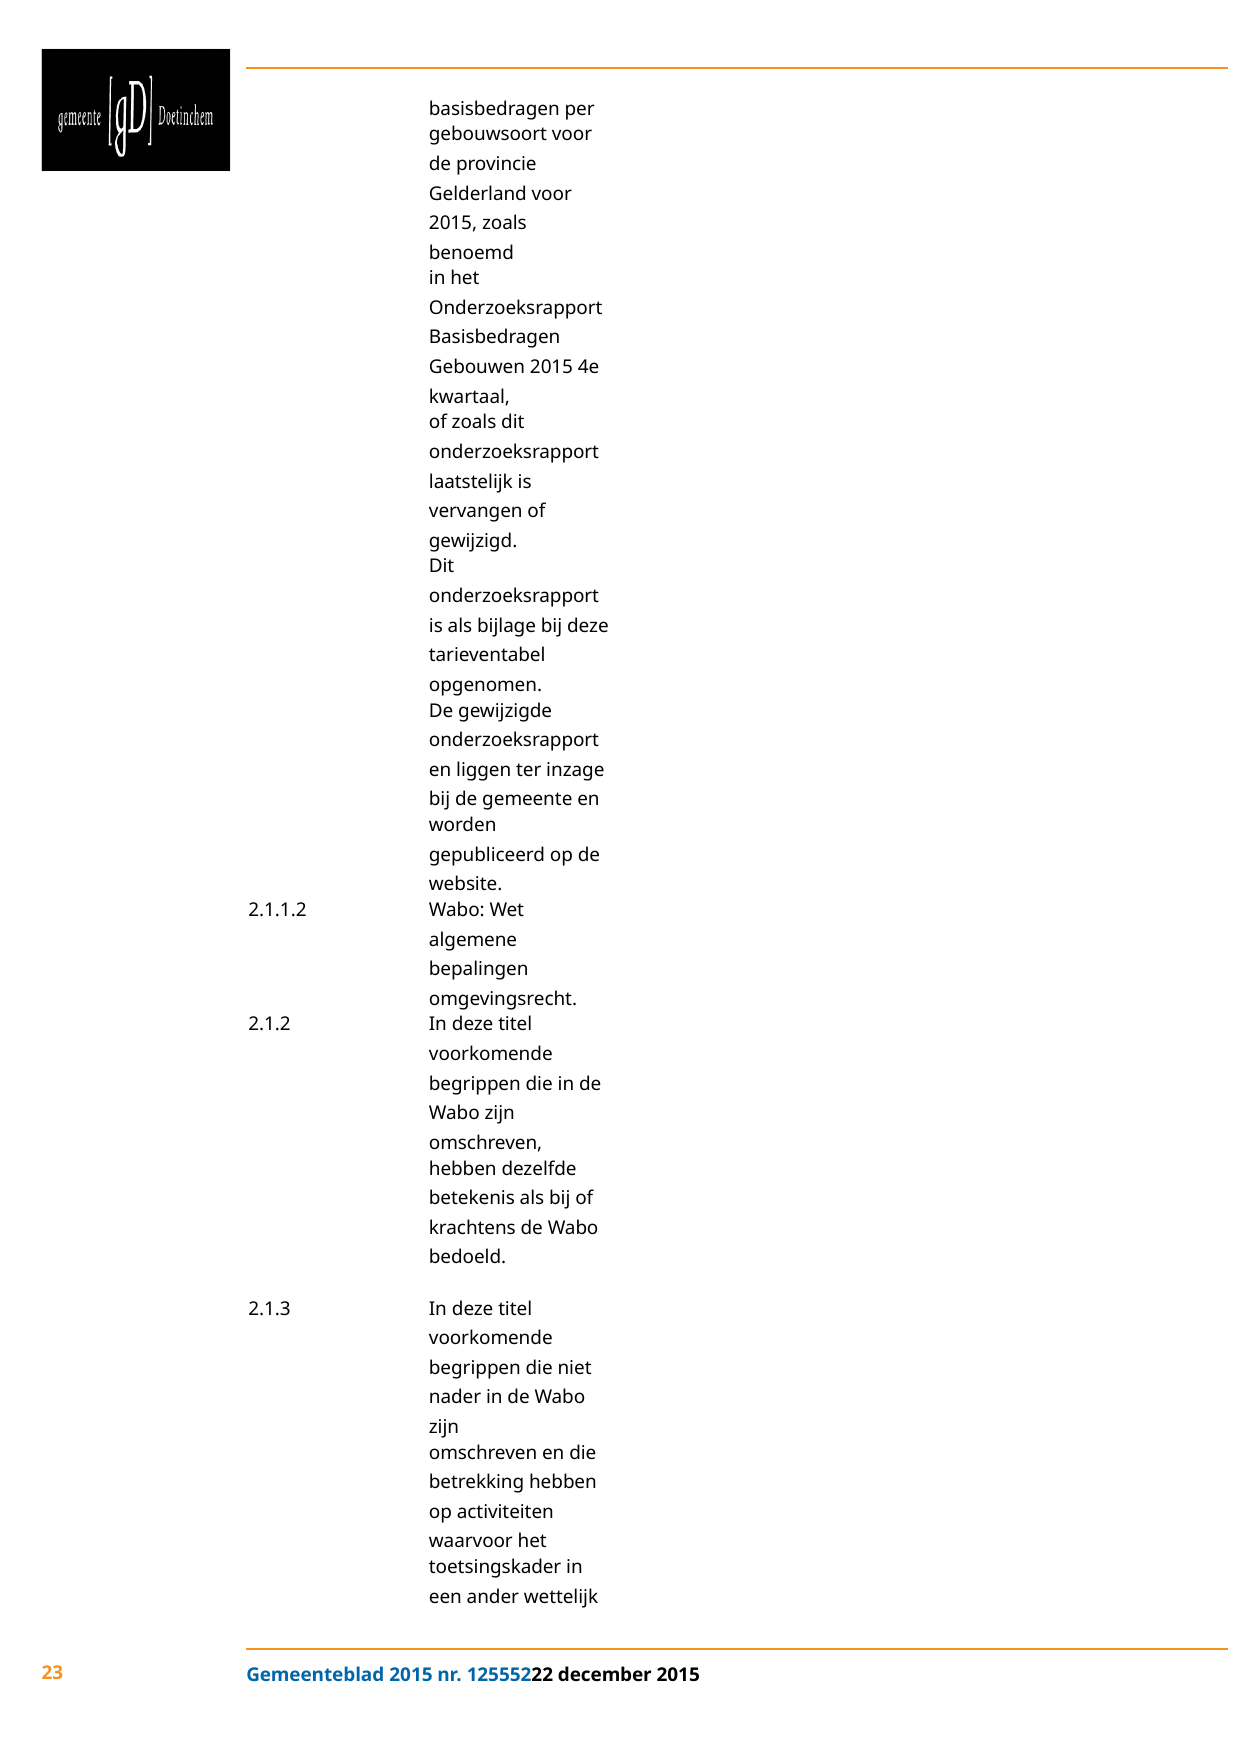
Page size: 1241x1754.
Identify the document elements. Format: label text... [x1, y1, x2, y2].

table_cell [609, 553, 790, 697]
table_cell Wabo: Wet algemene bepalingen omgevingsrecht. [429, 896, 609, 1011]
table_cell [609, 265, 790, 409]
table_cell Dit onderzoeksrapport is als bijlage bij deze tarieventabel opgenomen. [429, 553, 609, 697]
table_cell In deze titel voorkomende begrippen die in de Wabo zijn omschreven, [429, 1011, 609, 1155]
table_cell [971, 553, 1152, 697]
table_cell [790, 1269, 971, 1295]
table_cell [971, 1155, 1152, 1269]
table_cell [790, 1011, 971, 1155]
table_cell De gewijzigde onderzoeksrapporten liggen ter inzage bij de gemeente en [429, 697, 609, 811]
table_cell [609, 1295, 790, 1439]
table_cell [248, 697, 429, 811]
table_cell omschreven en die betrekking hebben op activiteiten waarvoor het [429, 1439, 609, 1553]
table_cell [248, 1554, 429, 1609]
table_cell [971, 265, 1152, 409]
table_cell of zoals dit onderzoeksrapport laatstelijk is vervangen of gewijzigd. [429, 409, 609, 553]
table_cell [790, 697, 971, 811]
table_cell [971, 1295, 1152, 1439]
table_cell [609, 1269, 790, 1295]
table_cell [609, 1011, 790, 1155]
table_cell basisbedragen per [429, 95, 609, 121]
table_cell gebouwsoort voor de provincie Gelderland voor 2015, zoals benoemd [429, 121, 609, 264]
table_cell [971, 409, 1152, 553]
table_cell In deze titel voorkomende begrippen die niet nader in de Wabo zijn [429, 1295, 609, 1439]
table_cell [790, 553, 971, 697]
table_cell [971, 1011, 1152, 1155]
table_cell [609, 811, 790, 896]
table_cell [429, 1269, 609, 1295]
table_cell toetsingskader in een ander wettelijk [429, 1554, 609, 1609]
table_cell [248, 265, 429, 409]
table_cell [971, 1269, 1152, 1295]
table_cell [609, 95, 790, 121]
table_cell [248, 1439, 429, 1553]
table_cell [971, 1439, 1152, 1553]
table_cell [971, 1554, 1152, 1609]
table_cell [790, 1554, 971, 1609]
table_cell [248, 409, 429, 553]
table_cell 2.1.1.2 [248, 896, 429, 1011]
table_cell [790, 896, 971, 1011]
table_cell [790, 1295, 971, 1439]
table_cell [971, 896, 1152, 1011]
table_cell [790, 409, 971, 553]
table_cell [609, 1439, 790, 1553]
table_cell [790, 811, 971, 896]
table_cell [609, 896, 790, 1011]
table_cell [790, 265, 971, 409]
table_cell [248, 1269, 429, 1295]
table_cell [609, 697, 790, 811]
table_cell [609, 409, 790, 553]
table_cell [790, 121, 971, 264]
table_cell [790, 1439, 971, 1553]
table_cell [248, 121, 429, 264]
table_cell hebben dezelfde betekenis als bij of krachtens de Wabo bedoeld. [429, 1155, 609, 1269]
table_cell [248, 95, 429, 121]
picture [41, 47, 231, 172]
table_cell [609, 1155, 790, 1269]
table_cell [248, 1155, 429, 1269]
table_cell [609, 121, 790, 264]
table_cell 2.1.2 [248, 1011, 429, 1155]
table_cell [248, 811, 429, 896]
table_cell [971, 697, 1152, 811]
table_cell [248, 553, 429, 697]
table_cell 2.1.3 [248, 1295, 429, 1439]
table_cell worden gepubliceerd op de website. [429, 811, 609, 896]
table_cell [790, 95, 971, 121]
table_cell in het Onderzoeksrapport Basisbedragen Gebouwen 2015 4e kwartaal, [429, 265, 609, 409]
table_cell [971, 811, 1152, 896]
table_cell [609, 1554, 790, 1609]
table_cell [971, 121, 1152, 264]
table_cell [971, 95, 1152, 121]
table_cell [790, 1155, 971, 1269]
